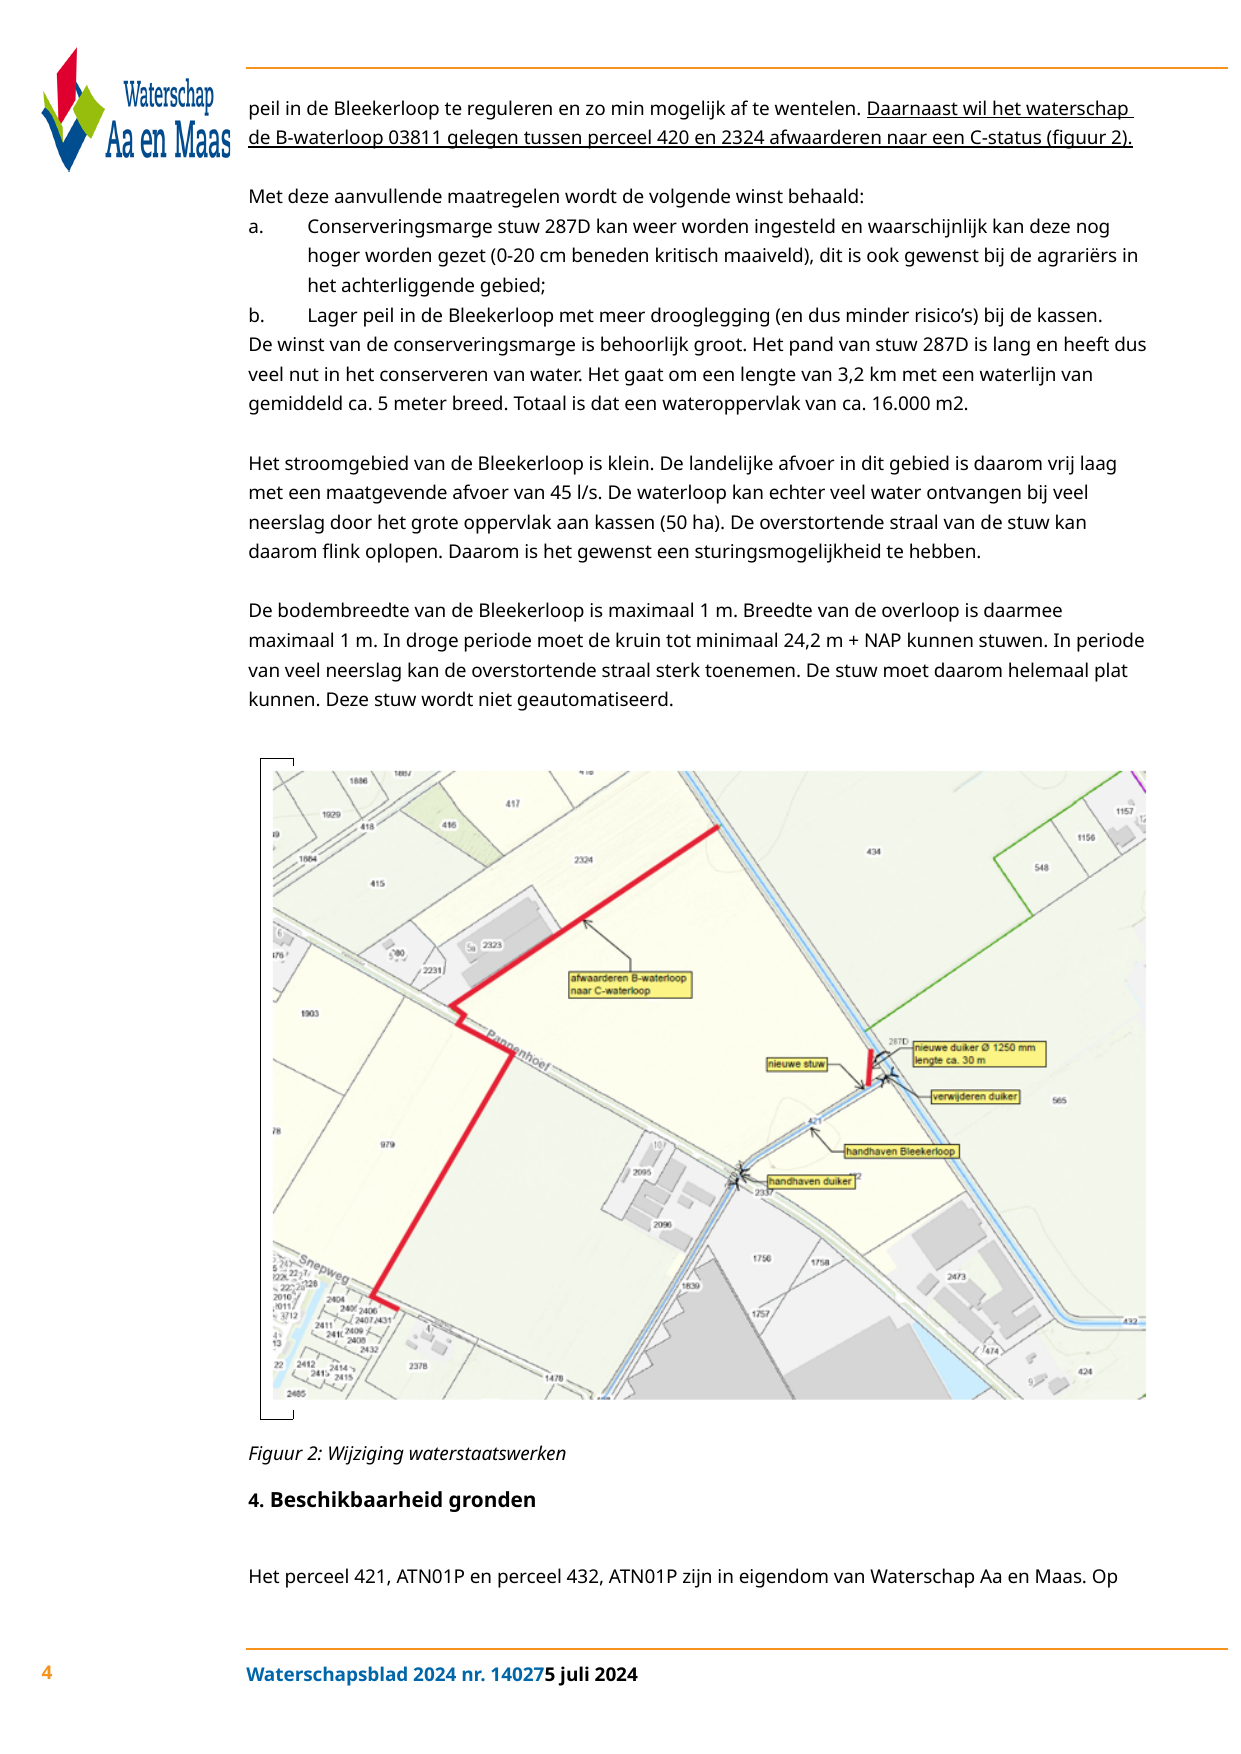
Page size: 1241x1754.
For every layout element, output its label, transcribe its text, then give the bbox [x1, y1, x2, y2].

text De winst van de conserveringsmarge is behoorlijk groot. Het pand van stuw 287D is lang en heeft dus veel nut in het conserveren van water. Het gaat om een lengte van 3,2 km met een waterlijn van gemiddeld ca. 5 meter breed. Totaal is dat een wateroppervlak van ca. 16.000 m2. [248, 331, 1152, 416]
picture [268, 766, 1155, 1410]
picture [41, 47, 231, 172]
text peil in de Bleekerloop te reguleren en zo min mogelijk af te wentelen. Daarnaast wil het waterschap de B-waterloop 03811 gelegen tussen perceel 420 en 2324 afwaarderen naar een C-status (figuur 2). [248, 95, 1152, 150]
text Het perceel 421, ATN01P en perceel 432, ATN01P zijn in eigendom van Waterschap Aa en Maas. Op [248, 1563, 1152, 1589]
text Figuur 2: Wijziging waterstaatswerken [248, 1440, 1152, 1466]
text Het stroomgebied van de Bleekerloop is klein. De landelijke afvoer in dit gebied is daarom vrij laag met een maatgevende afvoer van 45 l/s. De waterloop kan echter veel water ontvangen bij veel neerslag door het grote oppervlak aan kassen (50 ha). De overstortende straal van de stuw kan daarom flink oplopen. Daarom is het gewenst een sturingsmogelijkheid te hebben. [248, 450, 1152, 564]
list Conserveringsmarge stuw 287D kan weer worden ingesteld en waarschijnlijk kan deze nog hoger worden gezet (0-20 cm beneden kritisch maaiveld), dit is ook gewenst bij de agrariërs in het achterliggende gebied; [248, 213, 1152, 298]
list Lager peil in de Bleekerloop met meer drooglegging (en dus minder risico’s) bij de kassen. [248, 302, 1152, 328]
text De bodembreedte van de Bleekerloop is maximaal 1 m. Breedte van de overloop is daarmee maximaal 1 m. In droge periode moet de kruin tot minimaal 24,2 m + NAP kunnen stuwen. In periode van veel neerslag kan de overstortende straal sterk toenemen. De stuw moet daarom helemaal plat kunnen. Deze stuw wordt niet geautomatiseerd. [248, 598, 1152, 712]
text Met deze aanvullende maatregelen wordt de volgende winst behaald: [248, 183, 1152, 209]
text 4. Beschikbaarheid gronden [248, 1486, 1152, 1514]
